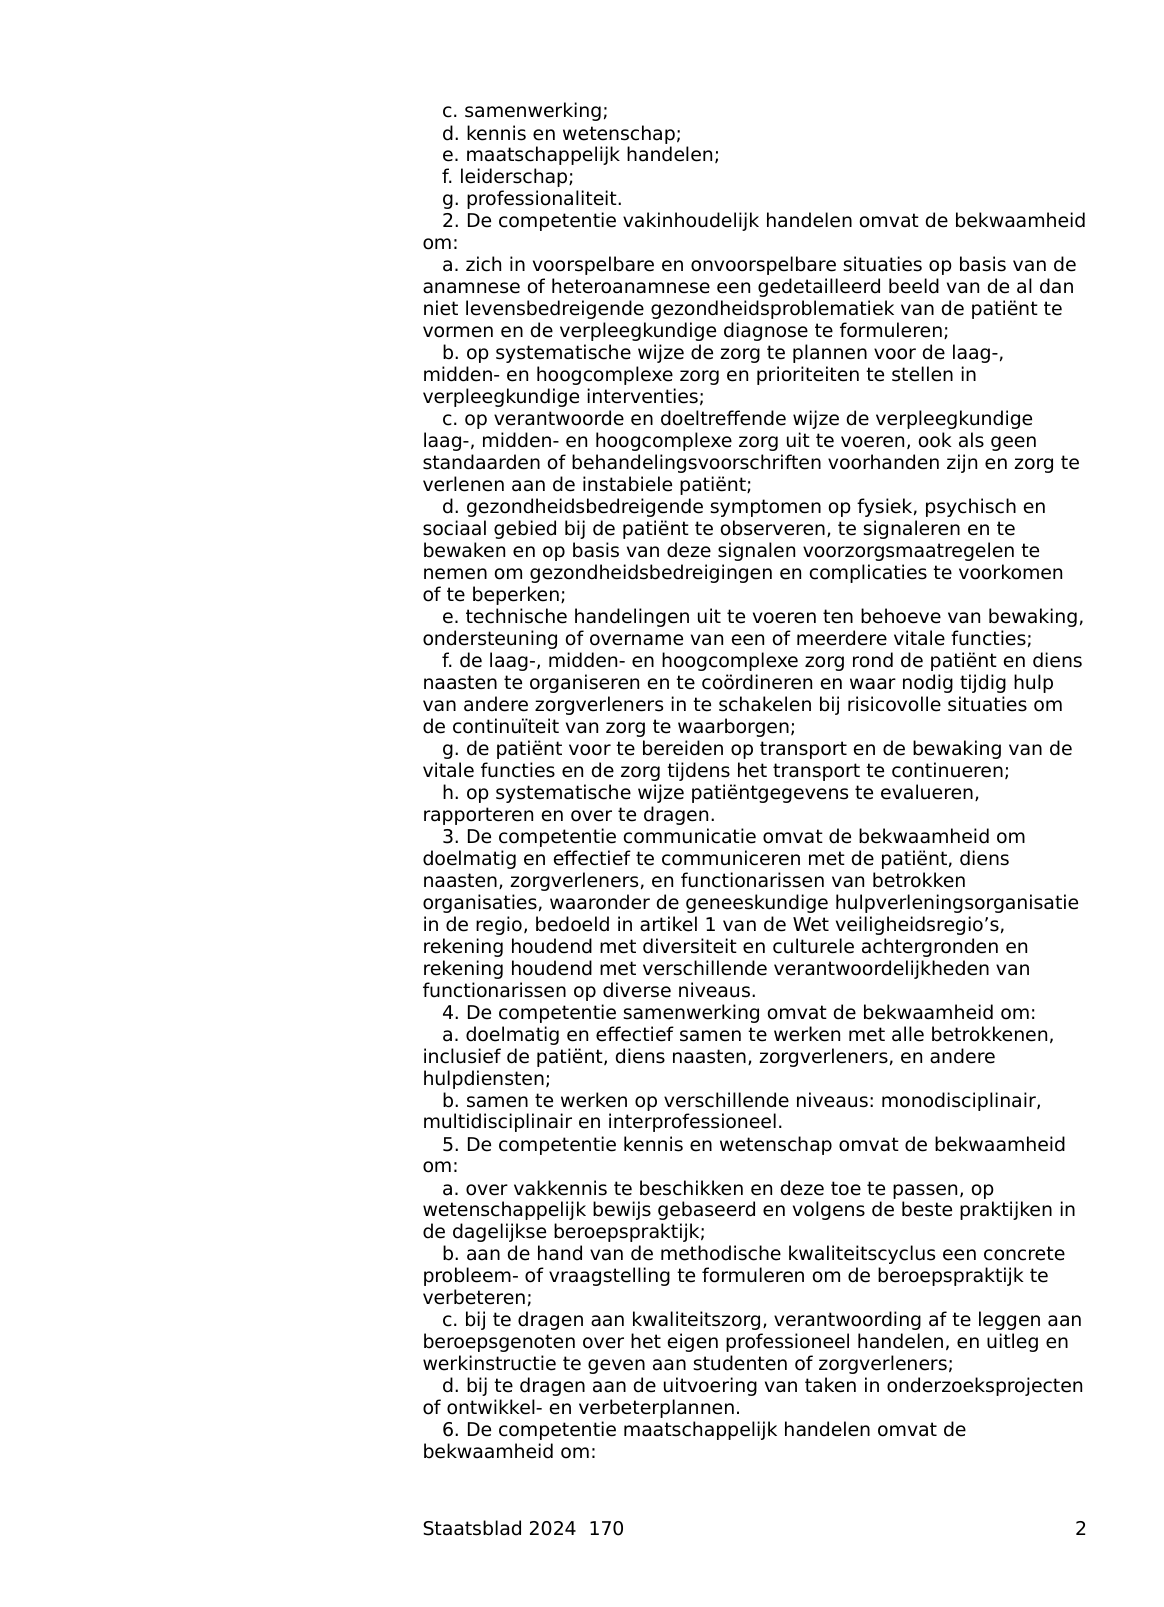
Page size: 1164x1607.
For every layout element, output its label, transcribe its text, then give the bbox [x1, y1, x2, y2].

text b. samen te werken op verschillende niveaus: monodisciplinair, multidisciplinair en interprofessioneel. [422, 1089, 1087, 1133]
text 2. De competentie vakinhoudelijk handelen omvat de bekwaamheid om: [422, 210, 1087, 254]
text 6. De competentie maatschappelijk handelen omvat de bekwaamheid om: [422, 1419, 1087, 1463]
text b. aan de hand van de methodische kwaliteitscyclus een concrete probleem- of vraagstelling te formuleren om de beroepspraktijk te verbeteren; [422, 1243, 1087, 1309]
text d. bij te dragen aan de uitvoering van taken in onderzoeksprojecten of ontwikkel- en verbeterplannen. [422, 1375, 1087, 1419]
text d. kennis en wetenschap; [422, 122, 1087, 144]
text a. doelmatig en effectief samen te werken met alle betrokkenen, inclusief de patiënt, diens naasten, zorgverleners, en andere hulpdiensten; [422, 1023, 1087, 1089]
text c. bij te dragen aan kwaliteitszorg, verantwoording af te leggen aan beroepsgenoten over het eigen professioneel handelen, en uitleg en werkinstructie te geven aan studenten of zorgverleners; [422, 1309, 1087, 1375]
text e. technische handelingen uit te voeren ten behoeve van bewaking, ondersteuning of overname van een of meerdere vitale functies; [422, 606, 1087, 650]
text h. op systematische wijze patiëntgegevens te evalueren, rapporteren en over te dragen. [422, 782, 1087, 826]
text e. maatschappelijk handelen; [422, 144, 1087, 166]
text d. gezondheidsbedreigende symptomen op fysiek, psychisch en sociaal gebied bij de patiënt te observeren, te signaleren en te bewaken en op basis van deze signalen voorzorgsmaatregelen te nemen om gezondheidsbedreigingen en complicaties te voorkomen of te beperken; [422, 496, 1087, 606]
text 5. De competentie kennis en wetenschap omvat de bekwaamheid om: [422, 1133, 1087, 1177]
text 4. De competentie samenwerking omvat de bekwaamheid om: [422, 1002, 1087, 1023]
text c. op verantwoorde en doeltreffende wijze de verpleegkundige laag-, midden- en hoogcomplexe zorg uit te voeren, ook als geen standaarden of behandelingsvoorschriften voorhanden zijn en zorg te verlenen aan de instabiele patiënt; [422, 408, 1087, 496]
text f. leiderschap; [422, 166, 1087, 188]
text g. de patiënt voor te bereiden op transport en de bewaking van de vitale functies en de zorg tijdens het transport te continueren; [422, 738, 1087, 782]
text 3. De competentie communicatie omvat de bekwaamheid om doelmatig en effectief te communiceren met de patiënt, diens naasten, zorgverleners, en functionarissen van betrokken organisaties, waaronder de geneeskundige hulpverleningsorganisatie in de regio, bedoeld in artikel 1 van de Wet veiligheidsregio’s, rekening houdend met diversiteit en culturele achtergronden en rekening houdend met verschillende verantwoordelijkheden van functionarissen op diverse niveaus. [422, 826, 1087, 1002]
text g. professionaliteit. [422, 188, 1087, 210]
text a. over vakkennis te beschikken en deze toe te passen, op wetenschappelijk bewijs gebaseerd en volgens de beste praktijken in de dagelijkse beroepspraktijk; [422, 1177, 1087, 1243]
text c. samenwerking; [422, 100, 1087, 122]
text a. zich in voorspelbare en onvoorspelbare situaties op basis van de anamnese of heteroanamnese een gedetailleerd beeld van de al dan niet levensbedreigende gezondheidsproblematiek van de patiënt te vormen en de verpleegkundige diagnose te formuleren; [422, 254, 1087, 342]
text f. de laag-, midden- en hoogcomplexe zorg rond de patiënt en diens naasten te organiseren en te coördineren en waar nodig tijdig hulp van andere zorgverleners in te schakelen bij risicovolle situaties om de continuïteit van zorg te waarborgen; [422, 650, 1087, 738]
text b. op systematische wijze de zorg te plannen voor de laag-, midden- en hoogcomplexe zorg en prioriteiten te stellen in verpleegkundige interventies; [422, 342, 1087, 408]
